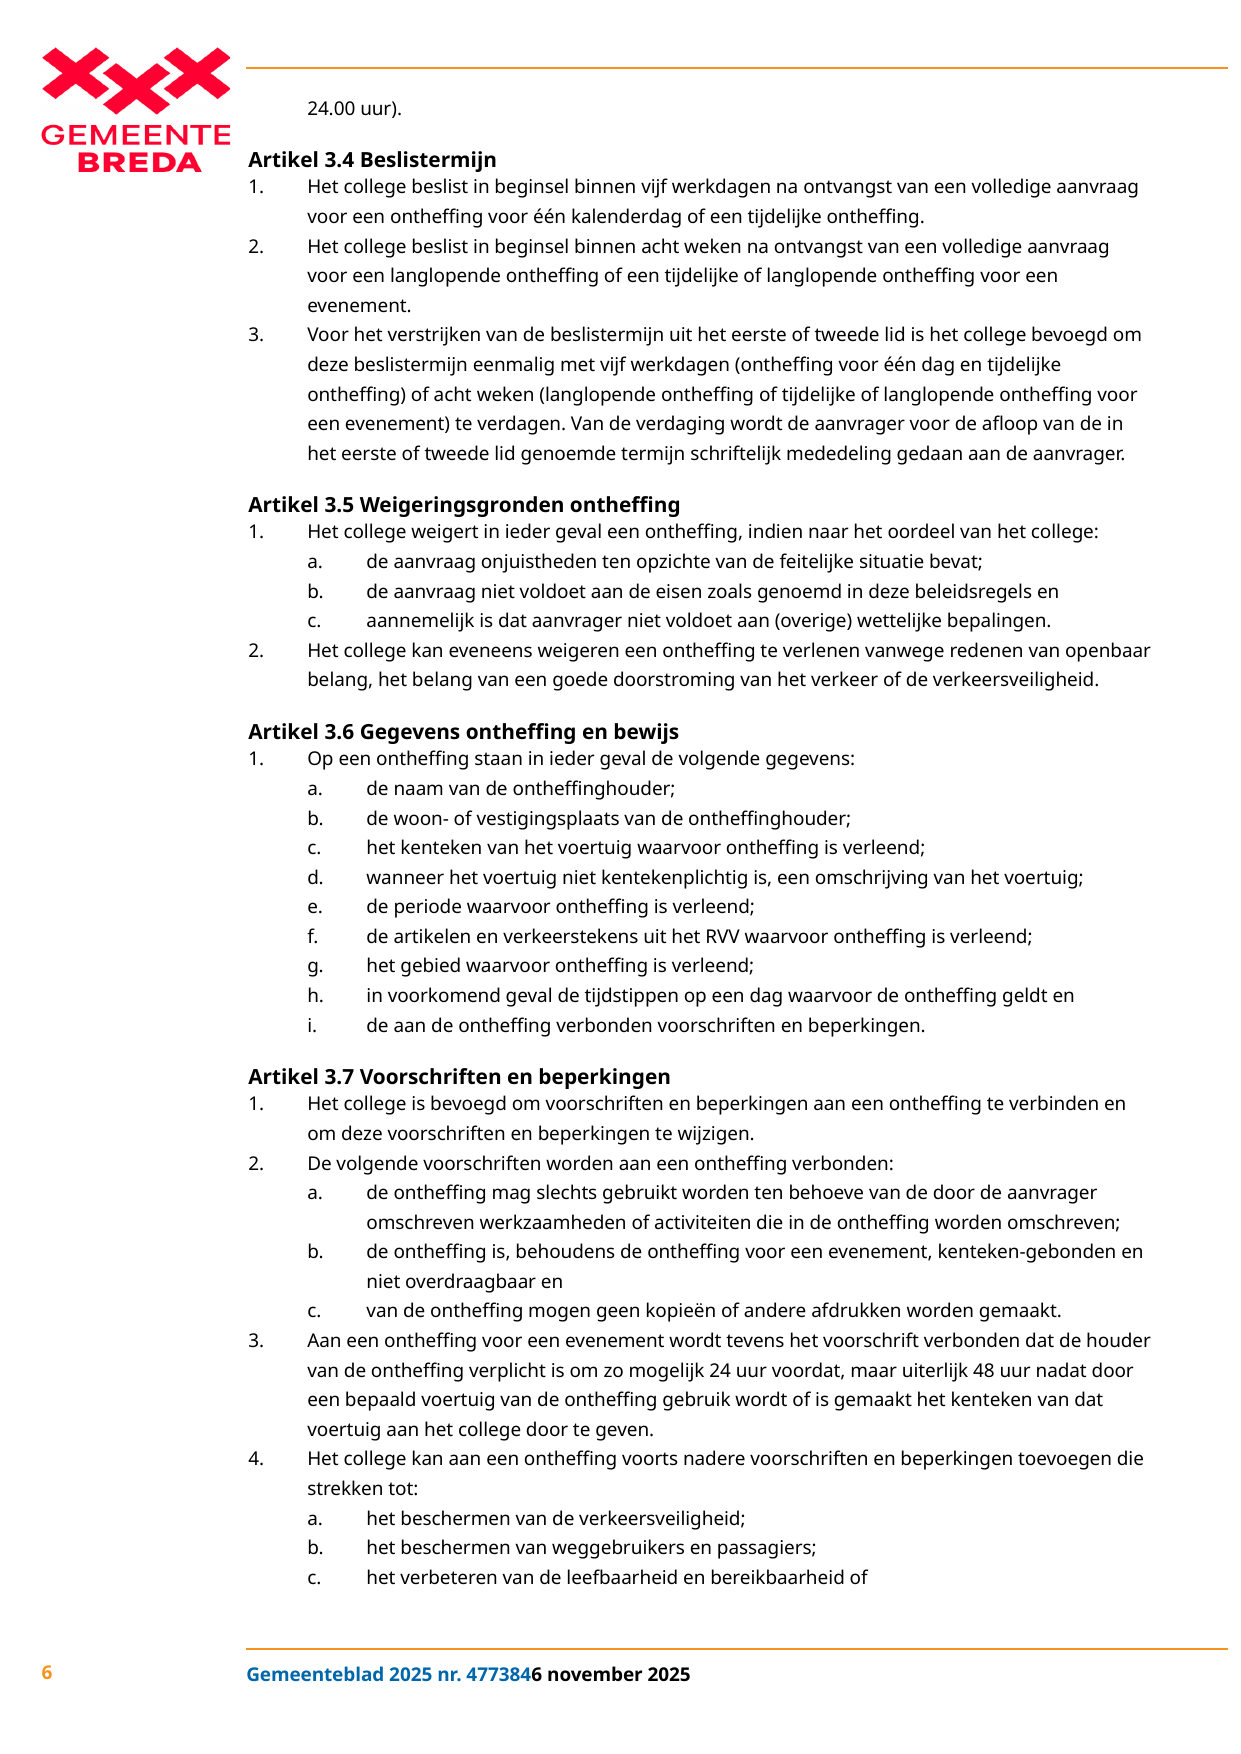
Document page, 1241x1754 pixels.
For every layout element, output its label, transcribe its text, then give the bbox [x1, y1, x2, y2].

list het beschermen van de verkeersveiligheid; [307, 1505, 1152, 1531]
list de aanvraag niet voldoet aan de eisen zoals genoemd in deze beleidsregels en [307, 578, 1152, 604]
list de ontheffing mag slechts gebruikt worden ten behoeve van de door de aanvrager omschreven werkzaamheden of activiteiten die in de ontheffing worden omschreven; [307, 1179, 1152, 1235]
list Het college kan aan een ontheffing voorts nadere voorschriften en beperkingen toevoegen die strekken tot: [248, 1446, 1152, 1501]
list de artikelen en verkeerstekens uit het RVV waarvoor ontheffing is verleend; [307, 923, 1152, 949]
list De volgende voorschriften worden aan een ontheffing verbonden: [248, 1150, 1152, 1176]
picture [41, 47, 231, 172]
list Aan een ontheffing voor een evenement wordt tevens het voorschrift verbonden dat de houder van de ontheffing verplicht is om zo mogelijk 24 uur voordat, maar uiterlijk 48 uur nadat door een bepaald voertuig van de ontheffing gebruik wordt of is gemaakt het kenteken van dat voertuig aan het college door te geven. [248, 1327, 1152, 1442]
text Artikel 3.4 Beslistermijn [248, 145, 1152, 174]
list Voor het verstrijken van de beslistermijn uit het eerste of tweede lid is het college bevoegd om deze beslistermijn eenmalig met vijf werkdagen (ontheffing voor één dag en tijdelijke ontheffing) of acht weken (langlopende ontheffing of tijdelijke of langlopende ontheffing voor een evenement) te verdagen. Van de verdaging wordt de aanvrager voor de afloop van de in het eerste of tweede lid genoemde termijn schriftelijk mededeling gedaan aan de aanvrager. [248, 322, 1152, 466]
list de aanvraag onjuistheden ten opzichte van de feitelijke situatie bevat; [307, 548, 1152, 574]
list Op een ontheffing staan in ieder geval de volgende gegevens: [248, 746, 1152, 771]
list de periode waarvoor ontheffing is verleend; [307, 893, 1152, 919]
list van de ontheffing mogen geen kopieën of andere afdrukken worden gemaakt. [307, 1298, 1152, 1323]
text Artikel 3.5 Weigeringsgronden ontheffing [248, 490, 1152, 519]
list de woon- of vestigingsplaats van de ontheffinghouder; [307, 805, 1152, 830]
list het gebied waarvoor ontheffing is verleend; [307, 953, 1152, 978]
list Het college kan eveneens weigeren een ontheffing te verlenen vanwege redenen van openbaar belang, het belang van een goede doorstroming van het verkeer of de verkeersveiligheid. [248, 637, 1152, 692]
list 24.00 uur). [248, 95, 1152, 121]
list het beschermen van weggebruikers en passagiers; [307, 1534, 1152, 1560]
text Artikel 3.7 Voorschriften en beperkingen [248, 1062, 1152, 1091]
list het kenteken van het voertuig waarvoor ontheffing is verleend; [307, 834, 1152, 860]
list de aan de ontheffing verbonden voorschriften en beperkingen. [307, 1012, 1152, 1037]
list de naam van de ontheffinghouder; [307, 775, 1152, 801]
list het verbeteren van de leefbaarheid en bereikbaarheid of [307, 1564, 1152, 1590]
list wanneer het voertuig niet kentekenplichtig is, een omschrijving van het voertuig; [307, 864, 1152, 889]
list Het college weigert in ieder geval een ontheffing, indien naar het oordeel van het college: [248, 519, 1152, 544]
list Het college beslist in beginsel binnen vijf werkdagen na ontvangst van een volledige aanvraag voor een ontheffing voor één kalenderdag of een tijdelijke ontheffing. [248, 174, 1152, 229]
list Het college is bevoegd om voorschriften en beperkingen aan een ontheffing te verbinden en om deze voorschriften en beperkingen te wijzigen. [248, 1091, 1152, 1146]
text Artikel 3.6 Gegevens ontheffing en bewijs [248, 717, 1152, 746]
list aannemelijk is dat aanvrager niet voldoet aan (overige) wettelijke bepalingen. [307, 607, 1152, 633]
list Het college beslist in beginsel binnen acht weken na ontvangst van een volledige aanvraag voor een langlopende ontheffing of een tijdelijke of langlopende ontheffing voor een evenement. [248, 233, 1152, 318]
list in voorkomend geval de tijdstippen op een dag waarvoor de ontheffing geldt en [307, 982, 1152, 1008]
list de ontheffing is, behoudens de ontheffing voor een evenement, kenteken-gebonden en niet overdraagbaar en [307, 1238, 1152, 1294]
